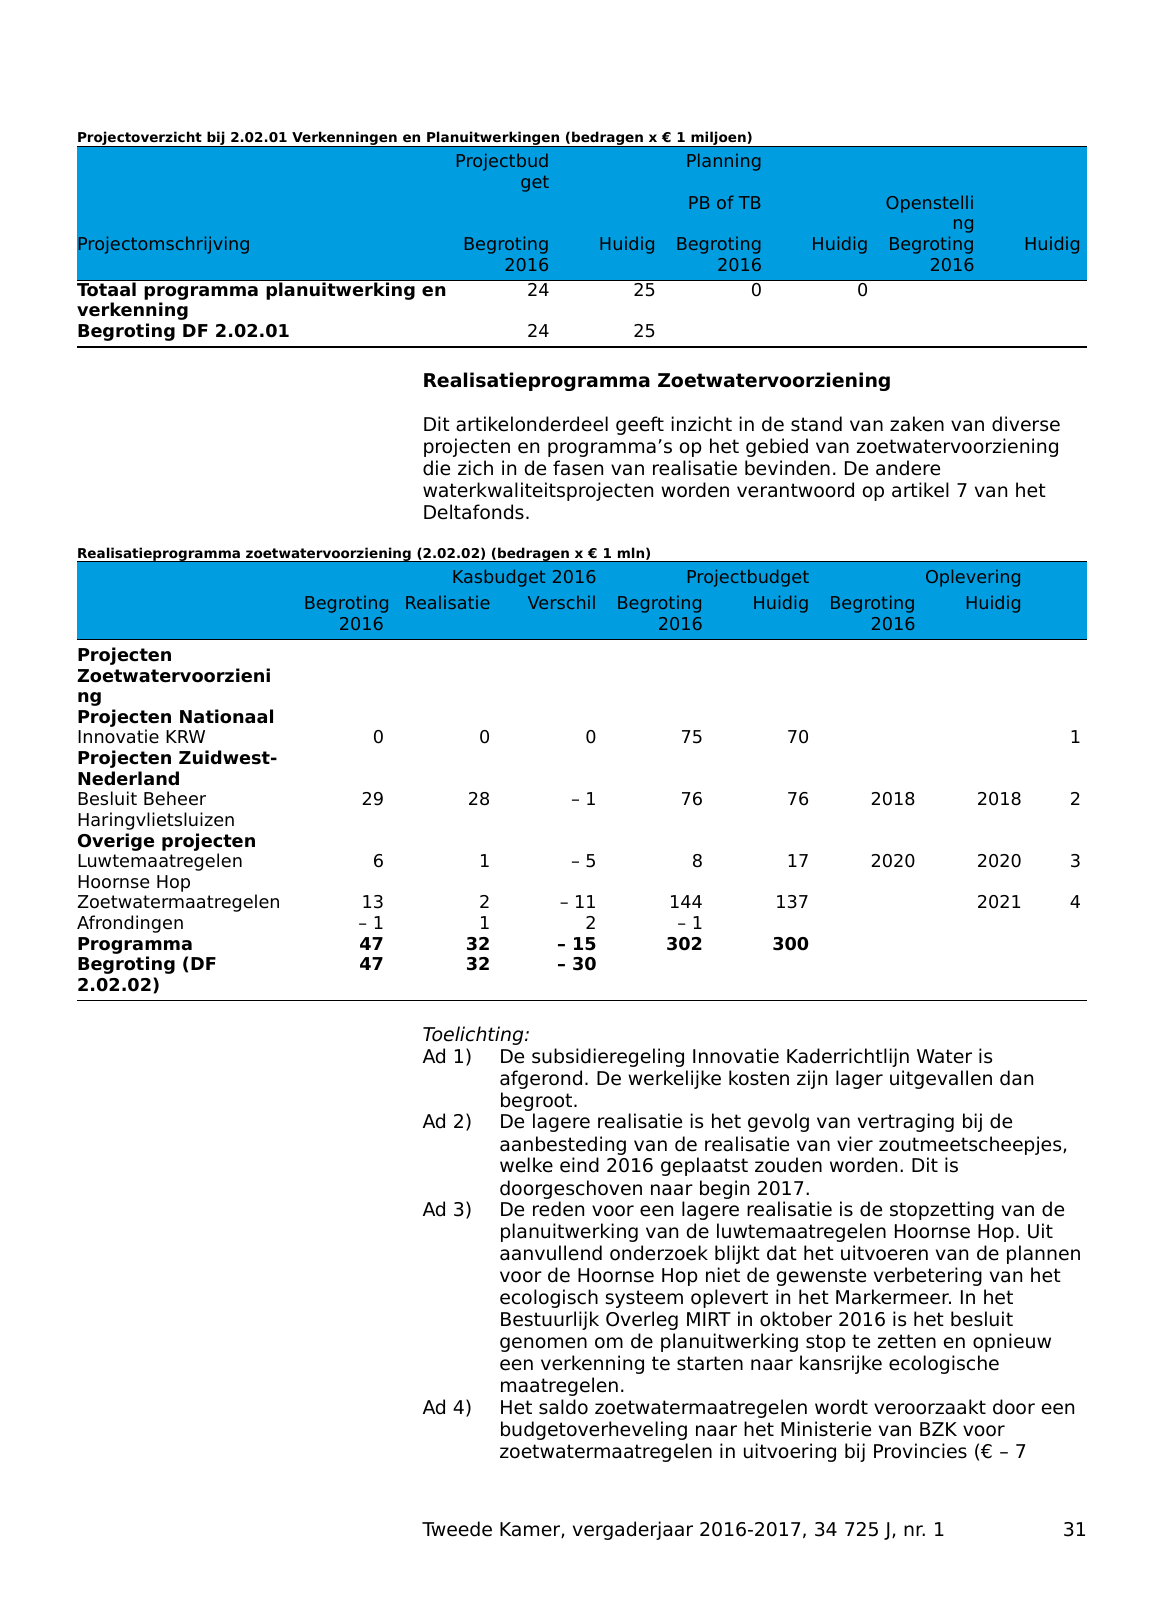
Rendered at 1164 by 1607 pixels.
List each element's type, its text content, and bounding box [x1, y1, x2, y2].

table_cell Begroting DF 2.02.01 [77, 321, 449, 346]
table_cell 2018 [815, 789, 921, 831]
table_cell [77, 147, 449, 193]
table_cell [815, 707, 921, 727]
table_cell [980, 321, 1087, 346]
table_cell [1028, 588, 1087, 614]
table_cell Huidig [709, 588, 815, 614]
table_cell [1028, 954, 1087, 1000]
table_cell 302 [602, 934, 709, 954]
table_cell Planning [661, 147, 768, 193]
table_cell Verschil [496, 588, 602, 614]
table_cell [1028, 562, 1087, 588]
table_cell [921, 614, 1027, 639]
table_cell Oplevering [815, 562, 1027, 588]
table_cell 137 [709, 893, 815, 913]
text Ad 3) De reden voor een lagere realisatie is de stopzetting van de planuitwerking van de luwtemaatregelen Hoornse Hop. Uit aanvullend onderzoek blijkt dat het uitvoeren van de plannen voor de Hoornse Hop niet de gewenste verbetering van het ecologisch systeem oplevert in het Markermeer. In het Bestuurlijk Overleg MIRT in oktober 2016 is het besluit genomen om de planuitwerking stop te zetten en opnieuw een verkenning te starten naar kansrijke ecologische maatregelen. [422, 1199, 1087, 1397]
table_cell [1028, 913, 1087, 934]
table_cell 0 [661, 281, 768, 321]
table_cell [1028, 640, 1087, 707]
table_cell 25 [555, 321, 661, 346]
table_cell [602, 748, 709, 789]
table_cell 2018 [921, 789, 1027, 831]
table_cell Openstelling [874, 193, 980, 234]
table_cell [496, 748, 602, 789]
table_cell Begroting 2016 [449, 234, 555, 280]
table_cell [874, 321, 980, 346]
table_cell [496, 614, 602, 639]
table_cell 3 [1028, 851, 1087, 892]
table_cell Afrondingen [77, 913, 283, 934]
table_cell 25 [555, 281, 661, 321]
table_cell [709, 831, 815, 851]
table_cell [496, 831, 602, 851]
table_cell 47 [284, 934, 390, 954]
table_cell [815, 728, 921, 748]
table_cell Kasbudget 2016 [284, 562, 602, 588]
text Dit artikelonderdeel geeft inzicht in de stand van zaken van diverse projecten en programma’s op het gebied van zoetwatervoorziening die zich in de fasen van realisatie bevinden. De andere waterkwaliteitsprojecten worden verantwoord op artikel 7 van het Deltafonds. [422, 414, 1087, 524]
text Ad 2) De lagere realisatie is het gevolg van vertraging bij de aanbesteding van de realisatie van vier zoutmeetscheepjes, welke eind 2016 geplaatst zouden worden. Dit is doorgeschoven naar begin 2017. [422, 1111, 1087, 1199]
table_cell [980, 193, 1087, 234]
table_cell [921, 728, 1027, 748]
table_cell 75 [602, 728, 709, 748]
table_cell 4 [1028, 893, 1087, 913]
table_cell Huidig [921, 588, 1027, 614]
table_cell [449, 193, 555, 234]
table_cell [815, 934, 921, 954]
table_cell 47 [284, 954, 390, 1000]
table_cell Begroting [602, 588, 709, 614]
table_cell [709, 640, 815, 707]
table_cell Totaal programma planuitwerking en verkenning [77, 281, 449, 321]
table_cell Huidig [768, 234, 874, 280]
table_cell 144 [602, 893, 709, 913]
table_cell Projectbudget [602, 562, 815, 588]
table_cell [555, 193, 661, 234]
table_cell Innovatie KRW [77, 728, 283, 748]
table_cell Besluit Beheer Haringvlietsluizen [77, 789, 283, 831]
table_cell [390, 831, 496, 851]
table_cell 2 [390, 893, 496, 913]
table_cell [709, 614, 815, 639]
table_cell 2 [496, 913, 602, 934]
table_cell 2021 [921, 893, 1027, 913]
table_cell [496, 707, 602, 727]
table_cell [284, 831, 390, 851]
table_cell 2 [1028, 789, 1087, 831]
table_cell [980, 147, 1087, 193]
table_cell Projecten Nationaal [77, 707, 283, 727]
table_cell Projectomschrijving [77, 234, 449, 280]
table_cell [709, 913, 815, 934]
table_cell Programma [77, 934, 283, 954]
table_cell 2016 [815, 614, 921, 639]
table_cell [390, 640, 496, 707]
table_cell [1028, 614, 1087, 639]
table_cell [1028, 748, 1087, 789]
table_cell 13 [284, 893, 390, 913]
table_cell [921, 748, 1027, 789]
table_cell Realisatie [390, 588, 496, 614]
subtitle Realisatieprogramma Zoetwatervoorziening [422, 369, 1087, 392]
table_cell [284, 640, 390, 707]
table_cell [874, 147, 980, 193]
table_cell [390, 707, 496, 727]
table_cell [815, 748, 921, 789]
text Ad 4) Het saldo zoetwatermaatregelen wordt veroorzaakt door een budgetoverheveling naar het Ministerie van BZK voor zoetwatermaatregelen in uitvoering bij Provincies (€ – 7 [422, 1397, 1087, 1463]
table_cell Begroting [815, 588, 921, 614]
text Ad 1) De subsidieregeling Innovatie Kaderrichtlijn Water is afgerond. De werkelijke kosten zijn lager uitgevallen dan begroot. [422, 1046, 1087, 1111]
table_cell [1028, 707, 1087, 727]
table_cell 76 [709, 789, 815, 831]
table_cell PB of TB [661, 193, 768, 234]
table_cell 2020 [921, 851, 1027, 892]
table_cell [921, 954, 1027, 1000]
table_cell – 5 [496, 851, 602, 892]
table_cell [874, 281, 980, 321]
table_cell 24 [449, 321, 555, 346]
table_cell Projectbudget [449, 147, 555, 193]
table_cell [815, 913, 921, 934]
table_cell 70 [709, 728, 815, 748]
table_cell 24 [449, 281, 555, 321]
table_cell – 1 [496, 789, 602, 831]
table_header Realisatieprogramma zoetwatervoorziening (2.02.02) (bedragen x € 1 mln) [77, 546, 1087, 561]
table_cell – 15 [496, 934, 602, 954]
table_cell 29 [284, 789, 390, 831]
subtitle Toelichting: [422, 1023, 1087, 1046]
table_cell Huidig [555, 234, 661, 280]
table_cell [815, 640, 921, 707]
table_cell [921, 640, 1027, 707]
table_cell 17 [709, 851, 815, 892]
table_cell 76 [602, 789, 709, 831]
table_cell [709, 707, 815, 727]
table_cell [921, 913, 1027, 934]
table_cell [815, 954, 921, 1000]
table_cell [284, 748, 390, 789]
table_cell 0 [284, 728, 390, 748]
table_cell – 11 [496, 893, 602, 913]
table_cell 6 [284, 851, 390, 892]
table_cell [709, 748, 815, 789]
table_cell [602, 640, 709, 707]
table_header Projectoverzicht bij 2.02.01 Verkenningen en Planuitwerkingen (bedragen x € 1 miljoen) [77, 130, 1087, 146]
table_cell [815, 831, 921, 851]
table_cell [921, 934, 1027, 954]
table_cell Luwtemaatregelen Hoornse Hop [77, 851, 283, 892]
table_cell 0 [768, 281, 874, 321]
table_cell Zoetwatermaatregelen [77, 893, 283, 913]
table_cell 1 [390, 913, 496, 934]
table_cell [77, 193, 449, 234]
table_cell [768, 147, 874, 193]
table_cell [921, 831, 1027, 851]
table_cell Begroting [284, 588, 390, 614]
table_cell Begroting (DF 2.02.02) [77, 954, 283, 1000]
table_cell 300 [709, 934, 815, 954]
table_cell [77, 562, 283, 588]
table_cell [602, 954, 709, 1000]
table_cell [390, 748, 496, 789]
table_cell Projecten Zuidwest-Nederland [77, 748, 283, 789]
table_cell [602, 707, 709, 727]
table_cell 32 [390, 954, 496, 1000]
table_cell [496, 640, 602, 707]
table_cell Begroting 2016 [874, 234, 980, 280]
table_cell 2016 [602, 614, 709, 639]
table_cell 28 [390, 789, 496, 831]
table_cell [768, 193, 874, 234]
table_cell 8 [602, 851, 709, 892]
table_cell [921, 707, 1027, 727]
table_cell [77, 614, 283, 639]
table_cell 0 [496, 728, 602, 748]
table_cell [815, 893, 921, 913]
table_cell 0 [390, 728, 496, 748]
table_cell – 1 [602, 913, 709, 934]
table_cell [661, 321, 768, 346]
table_cell – 30 [496, 954, 602, 1000]
table_cell [602, 831, 709, 851]
table_cell [284, 707, 390, 727]
table_cell [390, 614, 496, 639]
table_cell [555, 147, 661, 193]
table_cell – 1 [284, 913, 390, 934]
table_cell 32 [390, 934, 496, 954]
table_cell [768, 321, 874, 346]
table_cell 1 [1028, 728, 1087, 748]
table_cell [1028, 831, 1087, 851]
table_cell [709, 954, 815, 1000]
table_cell Huidig [980, 234, 1087, 280]
table_cell [980, 281, 1087, 321]
table_cell Begroting 2016 [661, 234, 768, 280]
table_cell [1028, 934, 1087, 954]
table_cell Projecten Zoetwatervoorziening [77, 640, 283, 707]
table_cell 2020 [815, 851, 921, 892]
table_cell Overige projecten [77, 831, 283, 851]
table_cell 1 [390, 851, 496, 892]
table_cell 2016 [284, 614, 390, 639]
